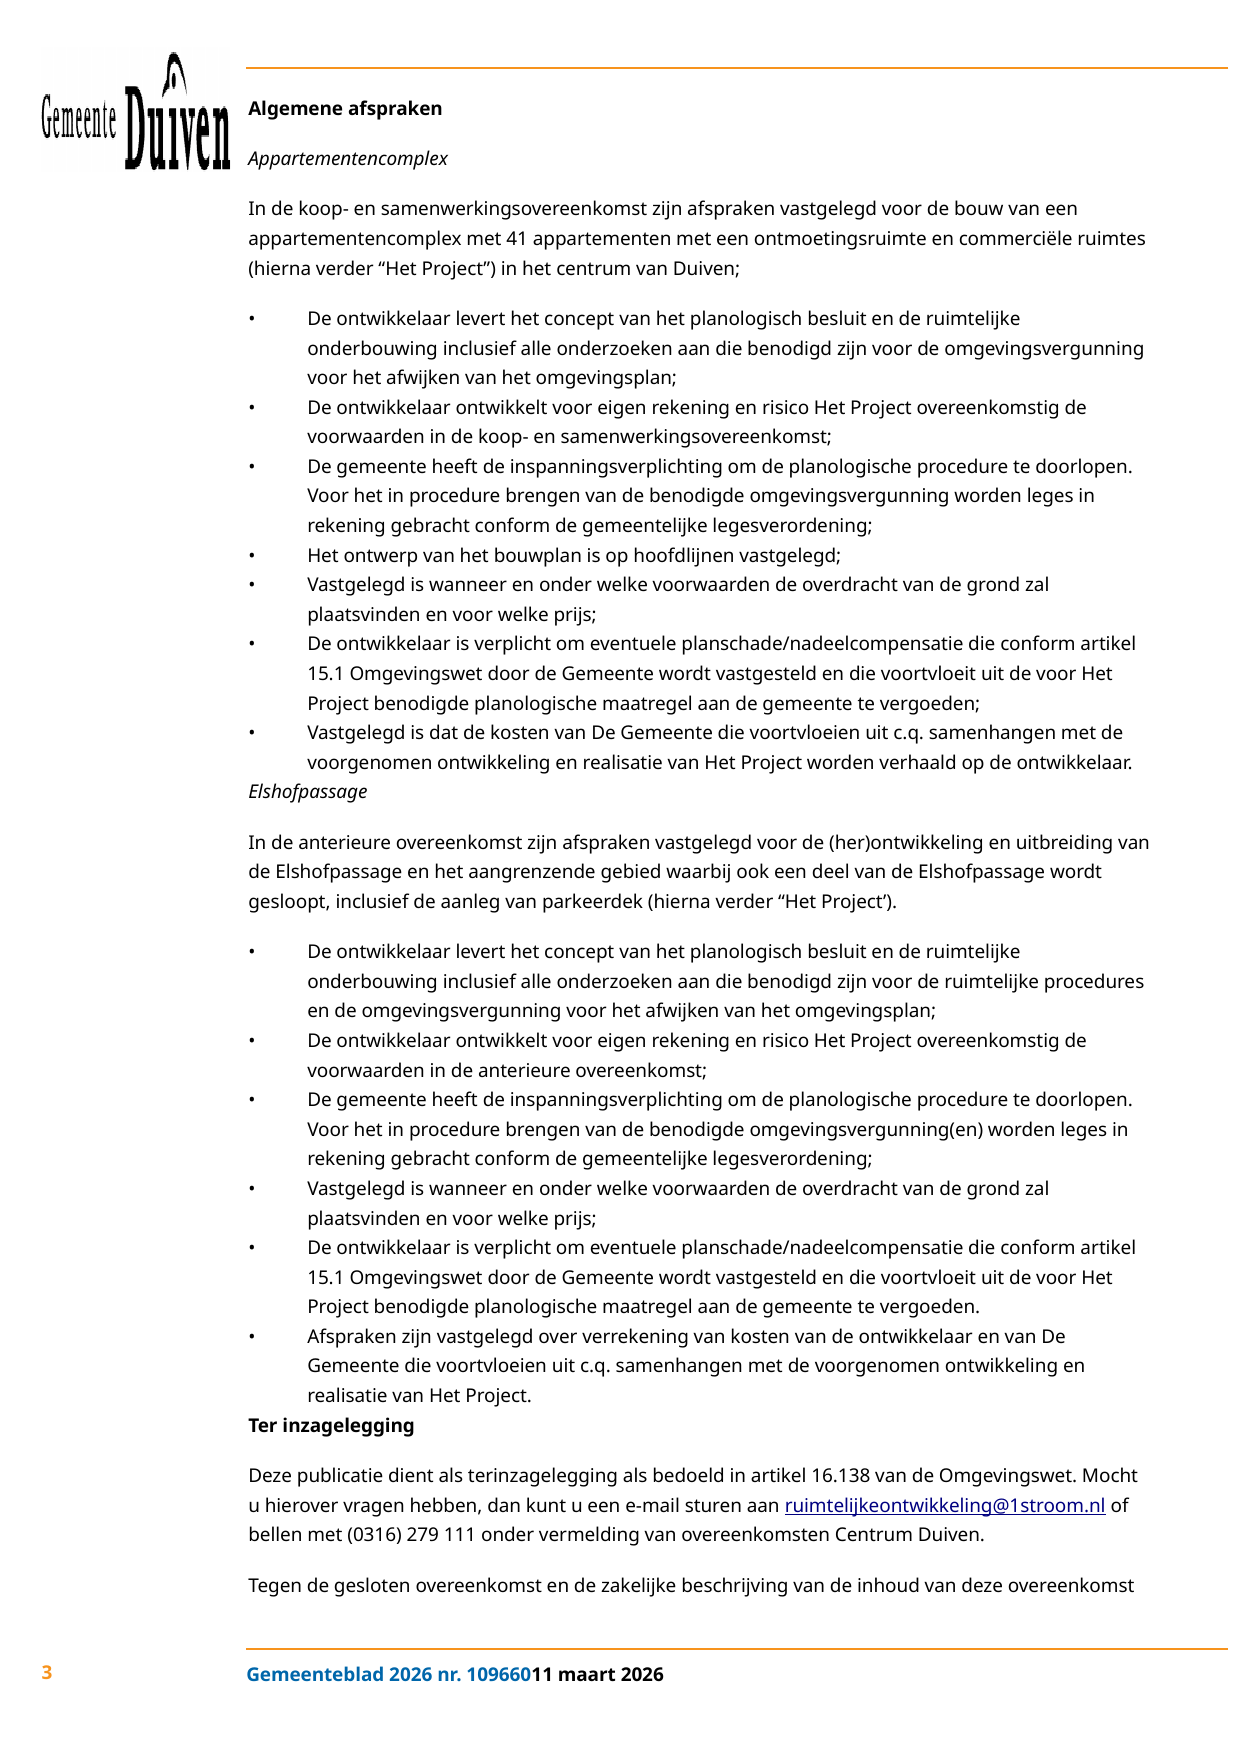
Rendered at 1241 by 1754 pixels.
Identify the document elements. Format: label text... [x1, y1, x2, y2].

list De gemeente heeft de inspanningsverplichting om de planologische procedure te doorlopen. Voor het in procedure brengen van de benodigde omgevingsvergunning worden leges in rekening gebracht conform de gemeentelijke legesverordening; [248, 453, 1152, 538]
list De ontwikkelaar levert het concept van het planologisch besluit en de ruimtelijke onderbouwing inclusief alle onderzoeken aan die benodigd zijn voor de ruimtelijke procedures en de omgevingsvergunning voor het afwijken van het omgevingsplan; [248, 938, 1152, 1023]
list De ontwikkelaar levert het concept van het planologisch besluit en de ruimtelijke onderbouwing inclusief alle onderzoeken aan die benodigd zijn voor de omgevingsvergunning voor het afwijken van het omgevingsplan; [248, 305, 1152, 390]
list Vastgelegd is wanneer en onder welke voorwaarden de overdracht van de grond zal plaatsvinden en voor welke prijs; [248, 571, 1152, 627]
list Afspraken zijn vastgelegd over verrekening van kosten van de ontwikkelaar en van De Gemeente die voortvloeien uit c.q. samenhangen met de voorgenomen ontwikkeling en realisatie van Het Project. [248, 1323, 1152, 1408]
text Tegen de gesloten overeenkomst en de zakelijke beschrijving van de inhoud van deze overeenkomst [248, 1572, 1152, 1598]
list De ontwikkelaar is verplicht om eventuele planschade/nadeelcompensatie die conform artikel 15.1 Omgevingswet door de Gemeente wordt vastgesteld en die voortvloeit uit de voor Het Project benodigde planologische maatregel aan de gemeente te vergoeden. [248, 1234, 1152, 1319]
list De ontwikkelaar is verplicht om eventuele planschade/nadeelcompensatie die conform artikel 15.1 Omgevingswet door de Gemeente wordt vastgesteld en die voortvloeit uit de voor Het Project benodigde planologische maatregel aan de gemeente te vergoeden; [248, 631, 1152, 716]
text Algemene afspraken [248, 95, 1152, 121]
text In de koop- en samenwerkingsovereenkomst zijn afspraken vastgelegd voor de bouw van een appartementencomplex met 41 appartementen met een ontmoetingsruimte en commerciële ruimtes (hierna verder “Het Project”) in het centrum van Duiven; [248, 196, 1152, 281]
list Vastgelegd is dat de kosten van De Gemeente die voortvloeien uit c.q. samenhangen met de voorgenomen ontwikkeling en realisatie van Het Project worden verhaald op de ontwikkelaar. [248, 719, 1152, 775]
picture [41, 47, 231, 172]
text Appartementencomplex [248, 145, 1152, 171]
text Ter inzagelegging [248, 1412, 1152, 1438]
list De ontwikkelaar ontwikkelt voor eigen rekening en risico Het Project overeenkomstig de voorwaarden in de anterieure overeenkomst; [248, 1027, 1152, 1083]
text Elshofpassage [248, 778, 1152, 804]
list Vastgelegd is wanneer en onder welke voorwaarden de overdracht van de grond zal plaatsvinden en voor welke prijs; [248, 1175, 1152, 1231]
list Het ontwerp van het bouwplan is op hoofdlijnen vastgelegd; [248, 542, 1152, 568]
text In de anterieure overeenkomst zijn afspraken vastgelegd voor de (her)ontwikkeling en uitbreiding van de Elshofpassage en het aangrenzende gebied waarbij ook een deel van de Elshofpassage wordt gesloopt, inclusief de aanleg van parkeerdek (hierna verder “Het Project’). [248, 829, 1152, 914]
list De ontwikkelaar ontwikkelt voor eigen rekening en risico Het Project overeenkomstig de voorwaarden in de koop- en samenwerkingsovereenkomst; [248, 394, 1152, 449]
text Deze publicatie dient als terinzagelegging als bedoeld in artikel 16.138 van de Omgevingswet. Mocht u hierover vragen hebben, dan kunt u een e-mail sturen aan ruimtelijkeontwikkeling@1stroom.nl of bellen met (0316) 279 111 onder vermelding van overeenkomsten Centrum Duiven. [248, 1462, 1152, 1547]
list De gemeente heeft de inspanningsverplichting om de planologische procedure te doorlopen. Voor het in procedure brengen van de benodigde omgevingsvergunning(en) worden leges in rekening gebracht conform de gemeentelijke legesverordening; [248, 1086, 1152, 1171]
